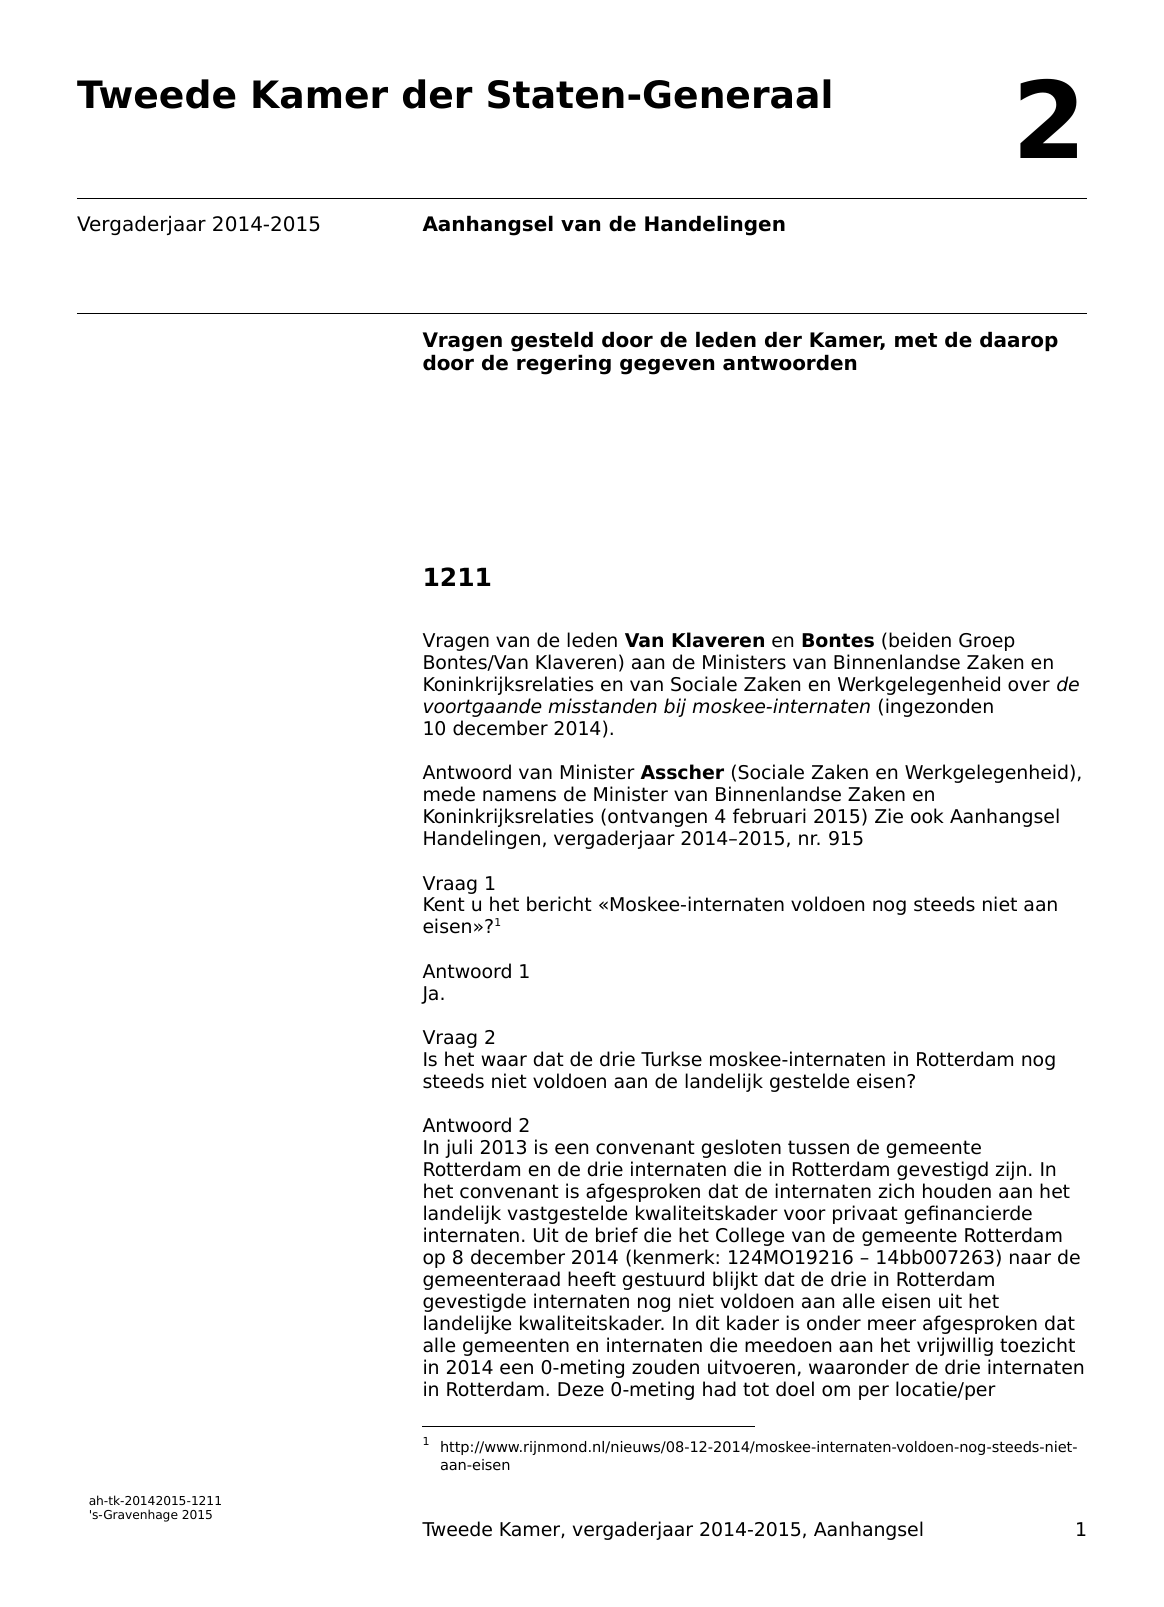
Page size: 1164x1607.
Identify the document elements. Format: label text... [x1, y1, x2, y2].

table_header Tweede Kamer der Staten-Generaal [77, 59, 886, 198]
text Ja. [422, 982, 1087, 1004]
table_cell Vergaderjaar 2014-2015 [77, 199, 422, 313]
text Vragen van de leden Van Klaveren en Bontes (beiden Groep Bontes/Van Klaveren) aan de Ministers van Binnenlandse Zaken en Koninkrijksrelaties en van Sociale Zaken en Werkgelegenheid over de voortgaande misstanden bij moskee-internaten (ingezonden 10 december 2014). [422, 630, 1087, 740]
table_cell Vragen gesteld door de leden der Kamer, met de daarop door de regering gegeven antwoorden [422, 314, 1087, 375]
text Vraag 2 [422, 1027, 1087, 1049]
text Antwoord van Minister Asscher (Sociale Zaken en Werkgelegenheid), mede namens de Minister van Binnenlandse Zaken en Koninkrijksrelaties (ontvangen 4 februari 2015) Zie ook Aanhangsel Handelingen, vergaderjaar 2014–2015, nr. 915 [422, 762, 1087, 850]
table_cell Aanhangsel van de Handelingen [422, 199, 1087, 313]
table_header 2 [886, 59, 1087, 198]
text 1211 [422, 563, 1087, 592]
text http://www.rijnmond.nl/nieuws/08-12-2014/moskee-internaten-voldoen-nog-steeds-niet-aan-eisen [422, 1435, 1087, 1474]
text Is het waar dat de drie Turkse moskee-internaten in Rotterdam nog steeds niet voldoen aan de landelijk gestelde eisen? [422, 1049, 1087, 1093]
text In juli 2013 is een convenant gesloten tussen de gemeente Rotterdam en de drie internaten die in Rotterdam gevestigd zijn. In het convenant is afgesproken dat de internaten zich houden aan het landelijk vastgestelde kwaliteitskader voor privaat gefinancierde internaten. Uit de brief die het College van de gemeente Rotterdam op 8 december 2014 (kenmerk: 124MO19216 – 14bb007263) naar de gemeenteraad heeft gestuurd blijkt dat de drie in Rotterdam gevestigde internaten nog niet voldoen aan alle eisen uit het landelijke kwaliteitskader. In dit kader is onder meer afgesproken dat alle gemeenten en internaten die meedoen aan het vrijwillig toezicht in 2014 een 0-meting zouden uitvoeren, waaronder de drie internaten in Rotterdam. Deze 0-meting had tot doel om per locatie/per [422, 1137, 1087, 1401]
text Kent u het bericht «Moskee-internaten voldoen nog steeds niet aan eisen»? [422, 894, 1087, 938]
table_cell [77, 314, 422, 375]
text Vraag 1 [422, 872, 1087, 894]
text 's-Gravenhage 2015 [88, 1508, 323, 1522]
text ah-tk-20142015-1211 [88, 1494, 323, 1508]
text Antwoord 1 [422, 961, 1087, 982]
text Antwoord 2 [422, 1115, 1087, 1137]
